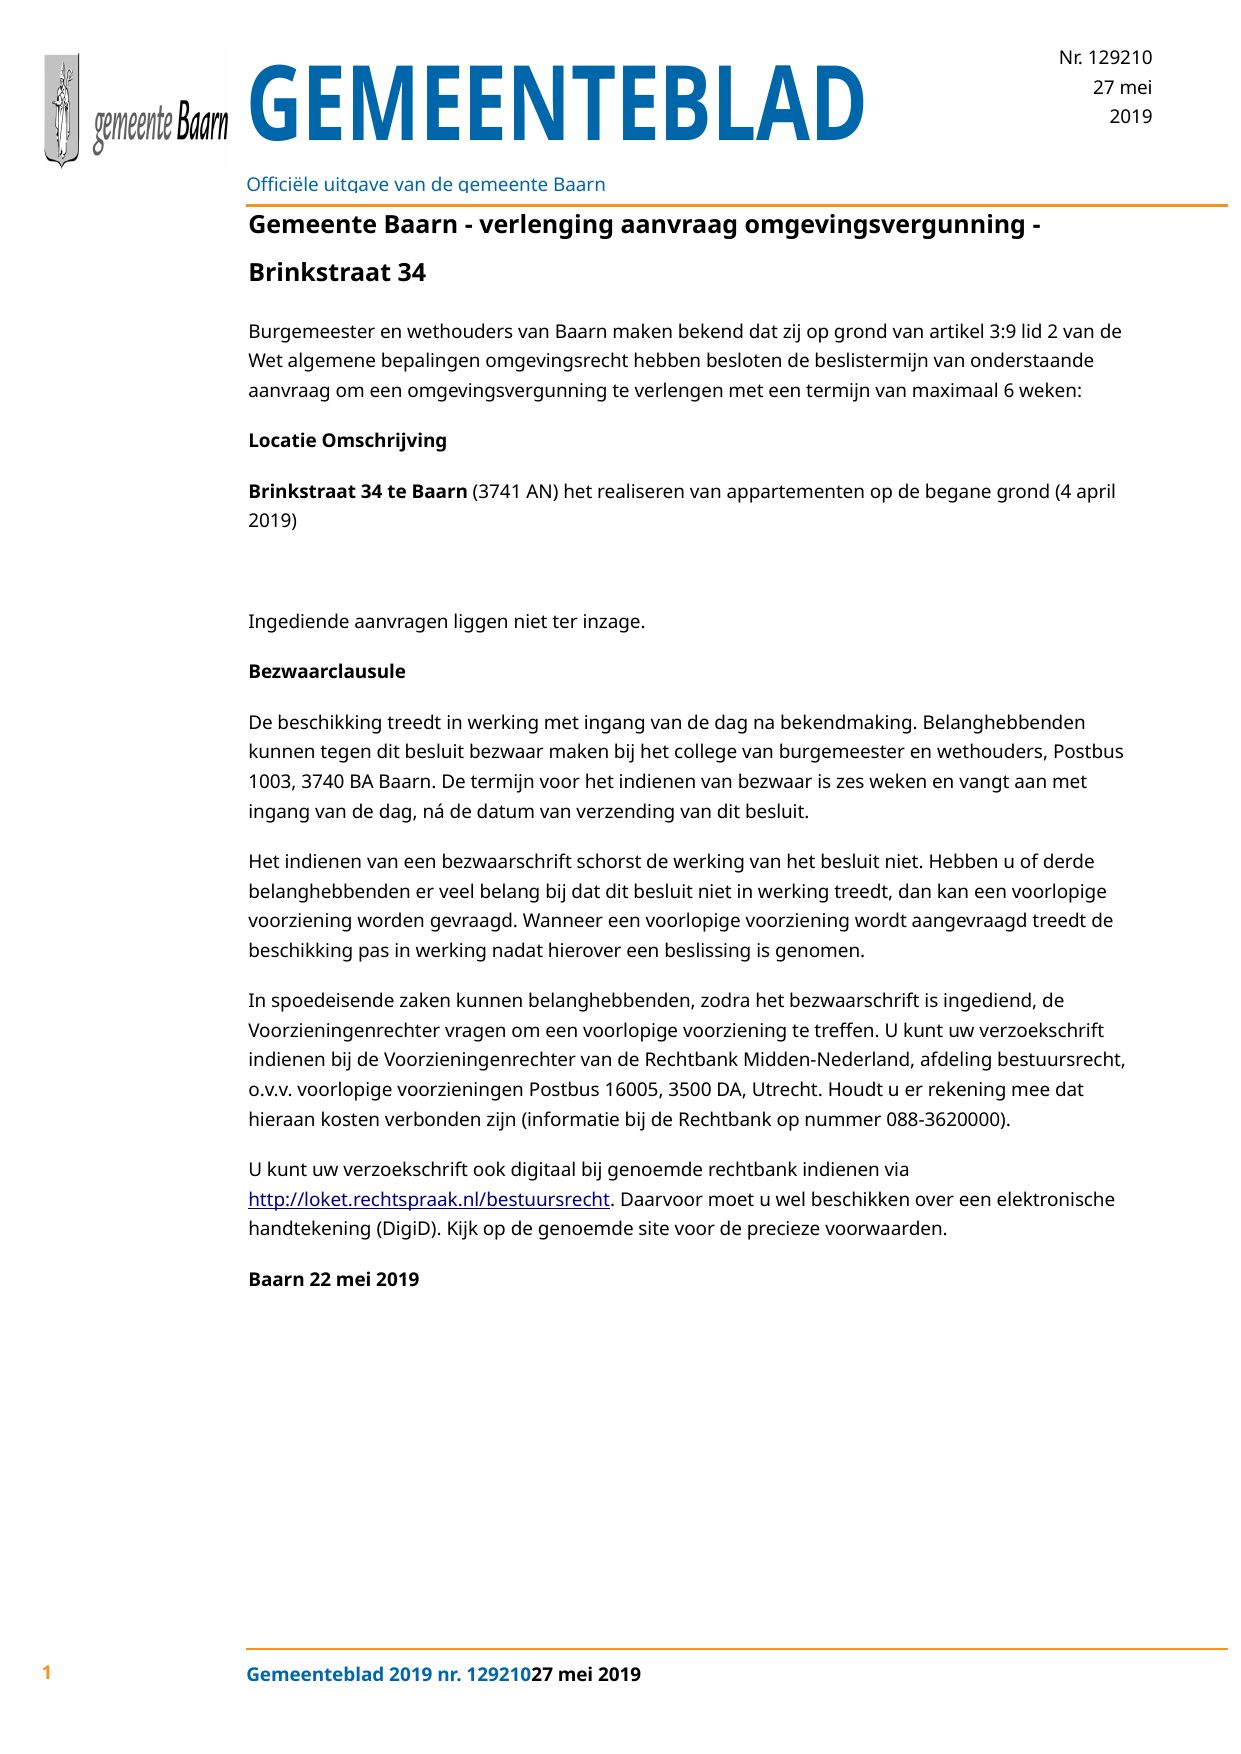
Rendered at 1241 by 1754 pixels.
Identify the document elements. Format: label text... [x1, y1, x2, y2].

text Burgemeester en wethouders van Baarn maken bekend dat zij op grond van artikel 3:9 lid 2 van de Wet algemene bepalingen omgevingsrecht hebben besloten de beslistermijn van onderstaande aanvraag om een omgevingsvergunning te verlengen met een termijn van maximaal 6 weken: [248, 318, 1152, 403]
text Brinkstraat 34 te Baarn (3741 AN) het realiseren van appartementen op de begane grond (4 april 2019) [248, 478, 1152, 533]
text Ingediende aanvragen liggen niet ter inzage. [248, 608, 1152, 634]
text De beschikking treedt in werking met ingang van de dag na bekendmaking. Belanghebbenden kunnen tegen dit besluit bezwaar maken bij het college van burgemeester en wethouders, Postbus 1003, 3740 BA Baarn. De termijn voor het indienen van bezwaar is zes weken en vangt aan met ingang van de dag, ná de datum van verzending van dit besluit. [248, 709, 1152, 824]
text In spoedeisende zaken kunnen belanghebbenden, zodra het bezwaarschrift is ingediend, de Voorzieningenrechter vragen om een voorlopige voorziening te treffen. U kunt uw verzoekschrift indienen bij de Voorzieningenrechter van de Rechtbank Midden-Nederland, afdeling bestuursrecht, o.v.v. voorlopige voorzieningen Postbus 16005, 3500 DA, Utrecht. Houdt u er rekening mee dat hieraan kosten verbonden zijn (informatie bij de Rechtbank op nummer 088-3620000). [248, 987, 1152, 1132]
text Bezwaarclausule [248, 659, 1152, 684]
text U kunt uw verzoekschrift ook digitaal bij genoemde rechtbank indienen via http://loket.rechtspraak.nl/bestuursrecht. Daarvoor moet u wel beschikken over een elektronische handtekening (DigiD). Kijk op de genoemde site voor de precieze voorwaarden. [248, 1156, 1152, 1241]
text Locatie Omschrijving [248, 427, 1152, 453]
text Baarn 22 mei 2019 [248, 1266, 1152, 1292]
picture [41, 47, 231, 172]
text Het indienen van een bezwaarschrift schorst de werking van het besluit niet. Hebben u of derde belanghebbenden er veel belang bij dat dit besluit niet in werking treedt, dan kan een voorlopige voorziening worden gevraagd. Wanneer een voorlopige voorziening wordt aangevraagd treedt de beschikking pas in werking nadat hierover een beslissing is genomen. [248, 848, 1152, 963]
text Gemeente Baarn - verlenging aanvraag omgevingsvergunning - Brinkstraat 34 [248, 207, 1152, 288]
